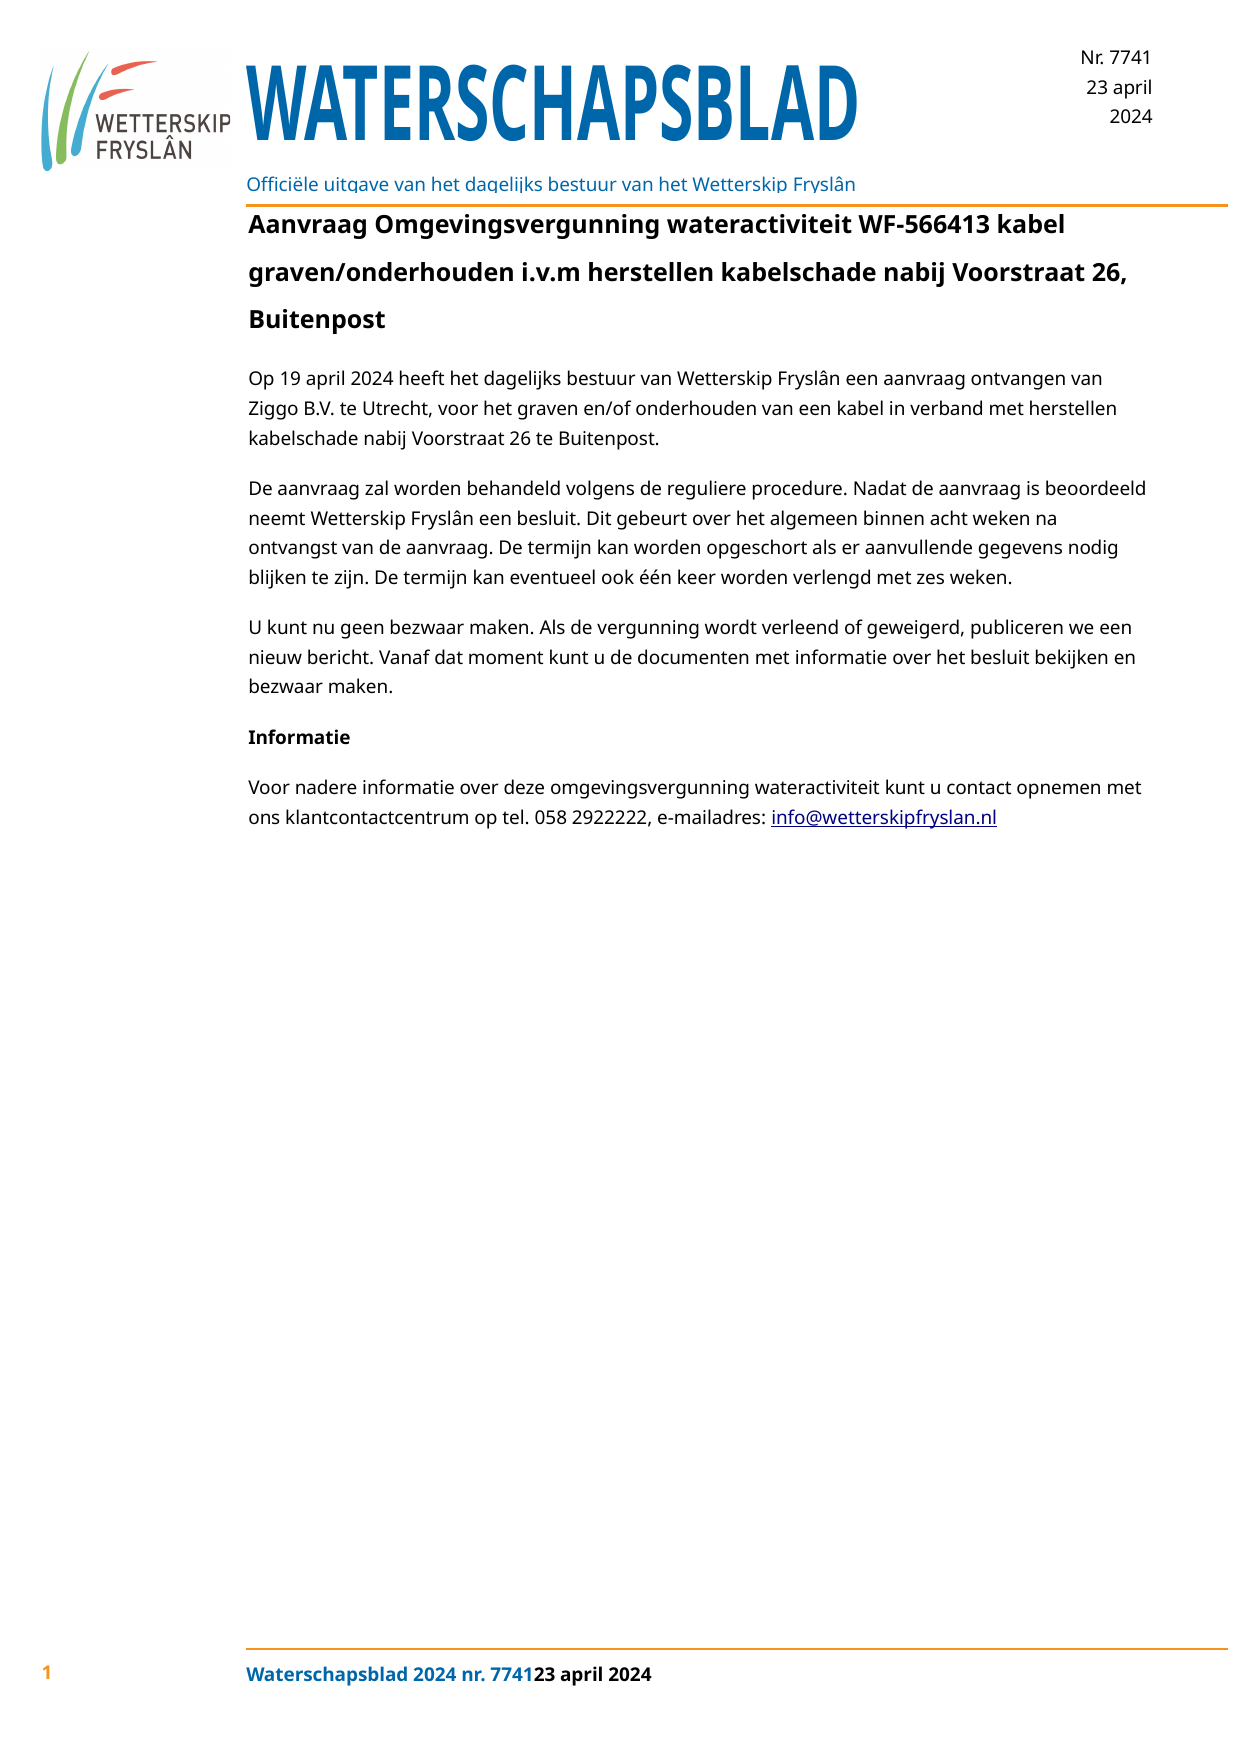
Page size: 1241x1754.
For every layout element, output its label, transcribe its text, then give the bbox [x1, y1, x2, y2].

text Op 19 april 2024 heeft het dagelijks bestuur van Wetterskip Fryslân een aanvraag ontvangen van Ziggo B.V. te Utrecht, voor het graven en/of onderhouden van een kabel in verband met herstellen kabelschade nabij Voorstraat 26 te Buitenpost. [248, 366, 1152, 450]
text Informatie [248, 724, 1152, 749]
picture [41, 47, 231, 172]
text De aanvraag zal worden behandeld volgens de reguliere procedure. Nadat de aanvraag is beoordeeld neemt Wetterskip Fryslân een besluit. Dit gebeurt over het algemeen binnen acht weken na ontvangst van de aanvraag. De termijn kan worden opgeschort als er aanvullende gegevens nodig blijken te zijn. De termijn kan eventueel ook één keer worden verlengd met zes weken. [248, 475, 1152, 589]
text U kunt nu geen bezwaar maken. Als de vergunning wordt verleend of geweigerd, publiceren we een nieuw bericht. Vanaf dat moment kunt u de documenten met informatie over het besluit bekijken en bezwaar maken. [248, 614, 1152, 699]
text Aanvraag Omgevingsvergunning wateractiviteit WF-566413 kabel graven/onderhouden i.v.m herstellen kabelschade nabij Voorstraat 26, Buitenpost [248, 207, 1152, 336]
text Voor nadere informatie over deze omgevingsvergunning wateractiviteit kunt u contact opnemen met ons klantcontactcentrum op tel. 058 2922222, e-mailadres: info@wetterskipfryslan.nl [248, 774, 1152, 829]
